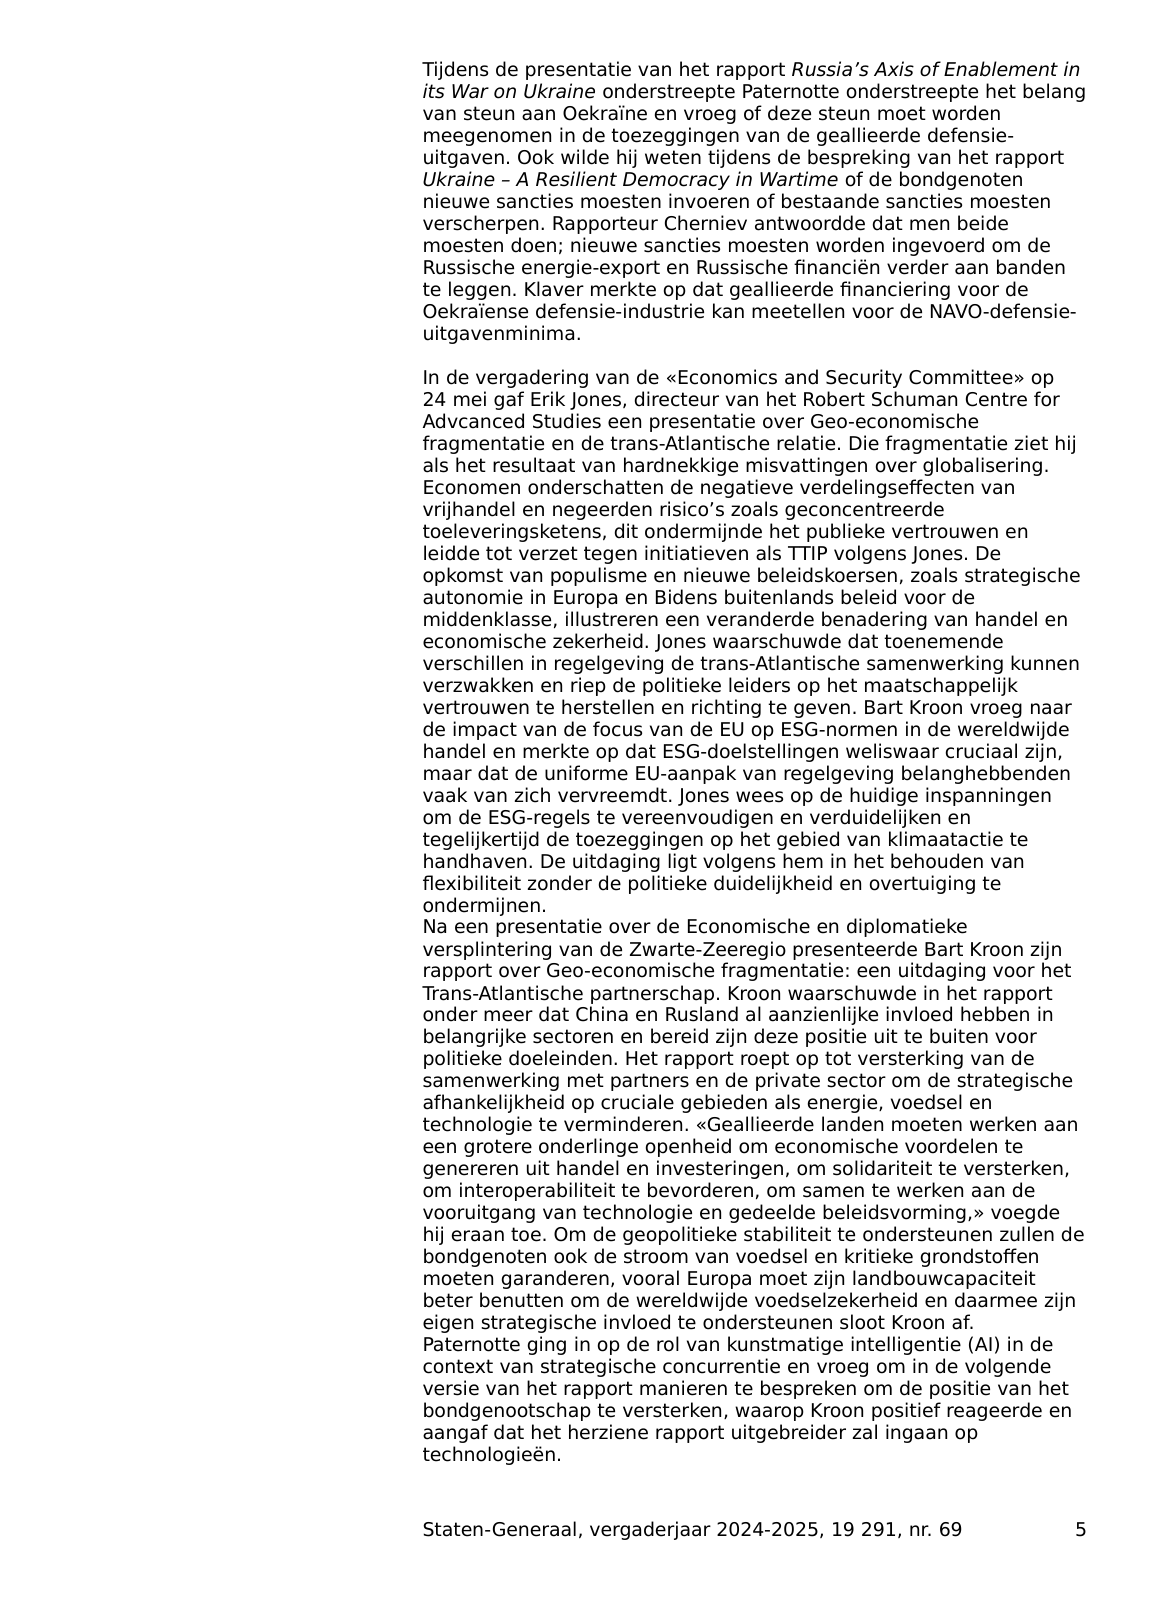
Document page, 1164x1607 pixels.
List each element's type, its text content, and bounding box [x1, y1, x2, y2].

text Tijdens de presentatie van het rapport Russia’s Axis of Enablement in its War on Ukraine onderstreepte Paternotte onderstreepte het belang van steun aan Oekraïne en vroeg of deze steun moet worden meegenomen in de toezeggingen van de geallieerde defensie-uitgaven. Ook wilde hij weten tijdens de bespreking van het rapport Ukraine – A Resilient Democracy in Wartime of de bondgenoten nieuwe sancties moesten invoeren of bestaande sancties moesten verscherpen. Rapporteur Cherniev antwoordde dat men beide moesten doen; nieuwe sancties moesten worden ingevoerd om de Russische energie-export en Russische financiën verder aan banden te leggen. Klaver merkte op dat geallieerde financiering voor de Oekraïense defensie-industrie kan meetellen voor de NAVO-defensie-uitgavenminima. [422, 59, 1087, 345]
text Paternotte ging in op de rol van kunstmatige intelligentie (AI) in de context van strategische concurrentie en vroeg om in de volgende versie van het rapport manieren te bespreken om de positie van het bondgenootschap te versterken, waarop Kroon positief reageerde en aangaf dat het herziene rapport uitgebreider zal ingaan op technologieën. [422, 1334, 1087, 1466]
text Na een presentatie over de Economische en diplomatieke versplintering van de Zwarte-Zeeregio presenteerde Bart Kroon zijn rapport over Geo-economische fragmentatie: een uitdaging voor het Trans-Atlantische partnerschap. Kroon waarschuwde in het rapport onder meer dat China en Rusland al aanzienlijke invloed hebben in belangrijke sectoren en bereid zijn deze positie uit te buiten voor politieke doeleinden. Het rapport roept op tot versterking van de samenwerking met partners en de private sector om de strategische afhankelijkheid op cruciale gebieden als energie, voedsel en technologie te verminderen. «Geallieerde landen moeten werken aan een grotere onderlinge openheid om economische voordelen te genereren uit handel en investeringen, om solidariteit te versterken, om interoperabiliteit te bevorderen, om samen te werken aan de vooruitgang van technologie en gedeelde beleidsvorming,» voegde hij eraan toe. Om de geopolitieke stabiliteit te ondersteunen zullen de bondgenoten ook de stroom van voedsel en kritieke grondstoffen moeten garanderen, vooral Europa moet zijn landbouwcapaciteit beter benutten om de wereldwijde voedselzekerheid en daarmee zijn eigen strategische invloed te ondersteunen sloot Kroon af. [422, 916, 1087, 1334]
text In de vergadering van de «Economics and Security Committee» op 24 mei gaf Erik Jones, directeur van het Robert Schuman Centre for Advcanced Studies een presentatie over Geo-economische fragmentatie en de trans-Atlantische relatie. Die fragmentatie ziet hij als het resultaat van hardnekkige misvattingen over globalisering. Economen onderschatten de negatieve verdelingseffecten van vrijhandel en negeerden risico’s zoals geconcentreerde toeleveringsketens, dit ondermijnde het publieke vertrouwen en leidde tot verzet tegen initiatieven als TTIP volgens Jones. De opkomst van populisme en nieuwe beleidskoersen, zoals strategische autonomie in Europa en Bidens buitenlands beleid voor de middenklasse, illustreren een veranderde benadering van handel en economische zekerheid. Jones waarschuwde dat toenemende verschillen in regelgeving de trans-Atlantische samenwerking kunnen verzwakken en riep de politieke leiders op het maatschappelijk vertrouwen te herstellen en richting te geven. Bart Kroon vroeg naar de impact van de focus van de EU op ESG-normen in de wereldwijde handel en merkte op dat ESG-doelstellingen weliswaar cruciaal zijn, maar dat de uniforme EU-aanpak van regelgeving belanghebbenden vaak van zich vervreemdt. Jones wees op de huidige inspanningen om de ESG-regels te vereenvoudigen en verduidelijken en tegelijkertijd de toezeggingen op het gebied van klimaatactie te handhaven. De uitdaging ligt volgens hem in het behouden van flexibiliteit zonder de politieke duidelijkheid en overtuiging te ondermijnen. [422, 367, 1087, 916]
